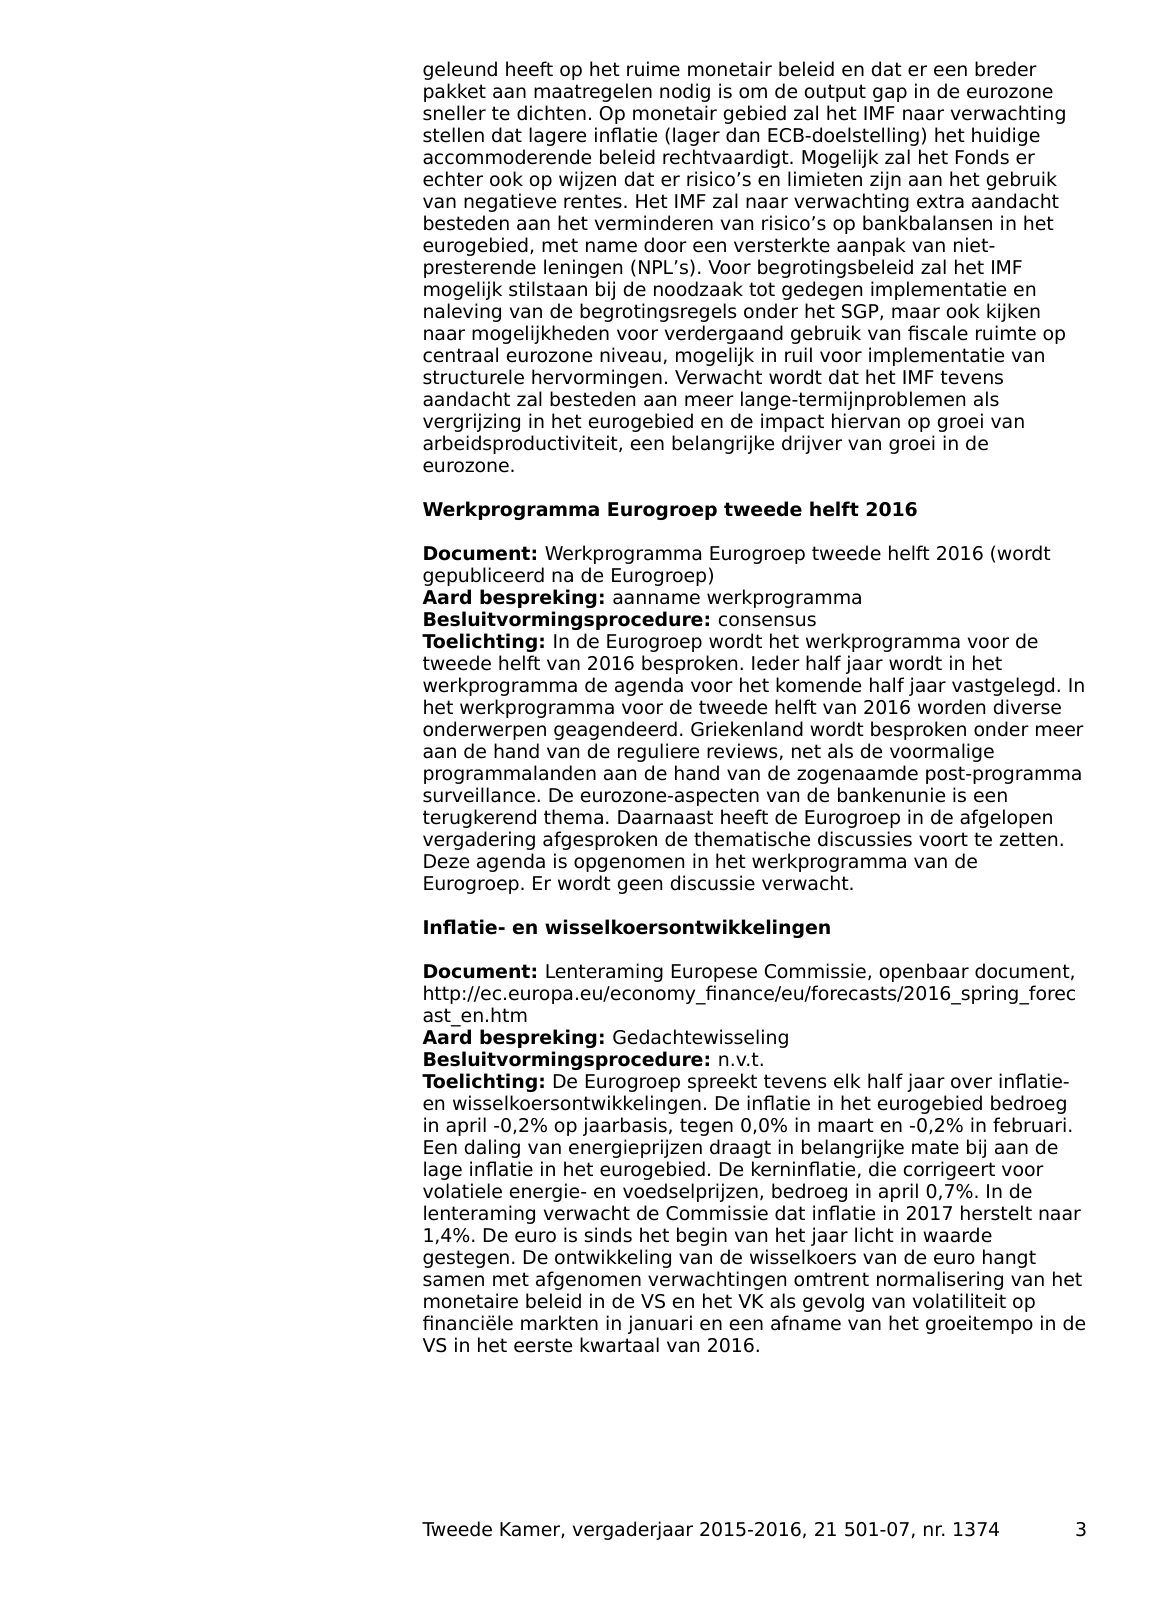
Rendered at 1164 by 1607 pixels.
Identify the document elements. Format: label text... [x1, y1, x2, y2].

subtitle Werkprogramma Eurogroep tweede helft 2016 [422, 499, 1087, 521]
subtitle Inflatie- en wisselkoersontwikkelingen [422, 917, 1087, 939]
text Document: Werkprogramma Eurogroep tweede helft 2016 (wordt gepubliceerd na de Eurogroep) [422, 543, 1087, 587]
text Aard bespreking: Gedachtewisseling [422, 1027, 1087, 1049]
text Toelichting: De Eurogroep spreekt tevens elk half jaar over inflatie- en wisselkoersontwikkelingen. De inflatie in het eurogebied bedroeg in april -0,2% op jaarbasis, tegen 0,0% in maart en -0,2% in februari. Een daling van energieprijzen draagt in belangrijke mate bij aan de lage inflatie in het eurogebied. De kerninflatie, die corrigeert voor volatiele energie- en voedselprijzen, bedroeg in april 0,7%. In de lenteraming verwacht de Commissie dat inflatie in 2017 herstelt naar 1,4%. De euro is sinds het begin van het jaar licht in waarde gestegen. De ontwikkeling van de wisselkoers van de euro hangt samen met afgenomen verwachtingen omtrent normalisering van het monetaire beleid in de VS en het VK als gevolg van volatiliteit op financiële markten in januari en een afname van het groeitempo in de VS in het eerste kwartaal van 2016. [422, 1071, 1087, 1357]
text Besluitvormingsprocedure: n.v.t. [422, 1049, 1087, 1071]
text Besluitvormingsprocedure: consensus [422, 609, 1087, 631]
text geleund heeft op het ruime monetair beleid en dat er een breder pakket aan maatregelen nodig is om de output gap in de eurozone sneller te dichten. Op monetair gebied zal het IMF naar verwachting stellen dat lagere inflatie (lager dan ECB-doelstelling) het huidige accommoderende beleid rechtvaardigt. Mogelijk zal het Fonds er echter ook op wijzen dat er risico’s en limieten zijn aan het gebruik van negatieve rentes. Het IMF zal naar verwachting extra aandacht besteden aan het verminderen van risico’s op bankbalansen in het eurogebied, met name door een versterkte aanpak van niet-presterende leningen (NPL’s). Voor begrotingsbeleid zal het IMF mogelijk stilstaan bij de noodzaak tot gedegen implementatie en naleving van de begrotingsregels onder het SGP, maar ook kijken naar mogelijkheden voor verdergaand gebruik van fiscale ruimte op centraal eurozone niveau, mogelijk in ruil voor implementatie van structurele hervormingen. Verwacht wordt dat het IMF tevens aandacht zal besteden aan meer lange-termijnproblemen als vergrijzing in het eurogebied en de impact hiervan op groei van arbeidsproductiviteit, een belangrijke drijver van groei in de eurozone. [422, 59, 1087, 477]
text Document: Lenteraming Europese Commissie, openbaar document, http://ec.europa.eu/economy_finance/eu/forecasts/2016_spring_forecast_en.htm [422, 961, 1087, 1027]
text Aard bespreking: aanname werkprogramma [422, 587, 1087, 609]
text Toelichting: In de Eurogroep wordt het werkprogramma voor de tweede helft van 2016 besproken. Ieder half jaar wordt in het werkprogramma de agenda voor het komende half jaar vastgelegd. In het werkprogramma voor de tweede helft van 2016 worden diverse onderwerpen geagendeerd. Griekenland wordt besproken onder meer aan de hand van de reguliere reviews, net als de voormalige programmalanden aan de hand van de zogenaamde post-programma surveillance. De eurozone-aspecten van de bankenunie is een terugkerend thema. Daarnaast heeft de Eurogroep in de afgelopen vergadering afgesproken de thematische discussies voort te zetten. Deze agenda is opgenomen in het werkprogramma van de Eurogroep. Er wordt geen discussie verwacht. [422, 631, 1087, 895]
